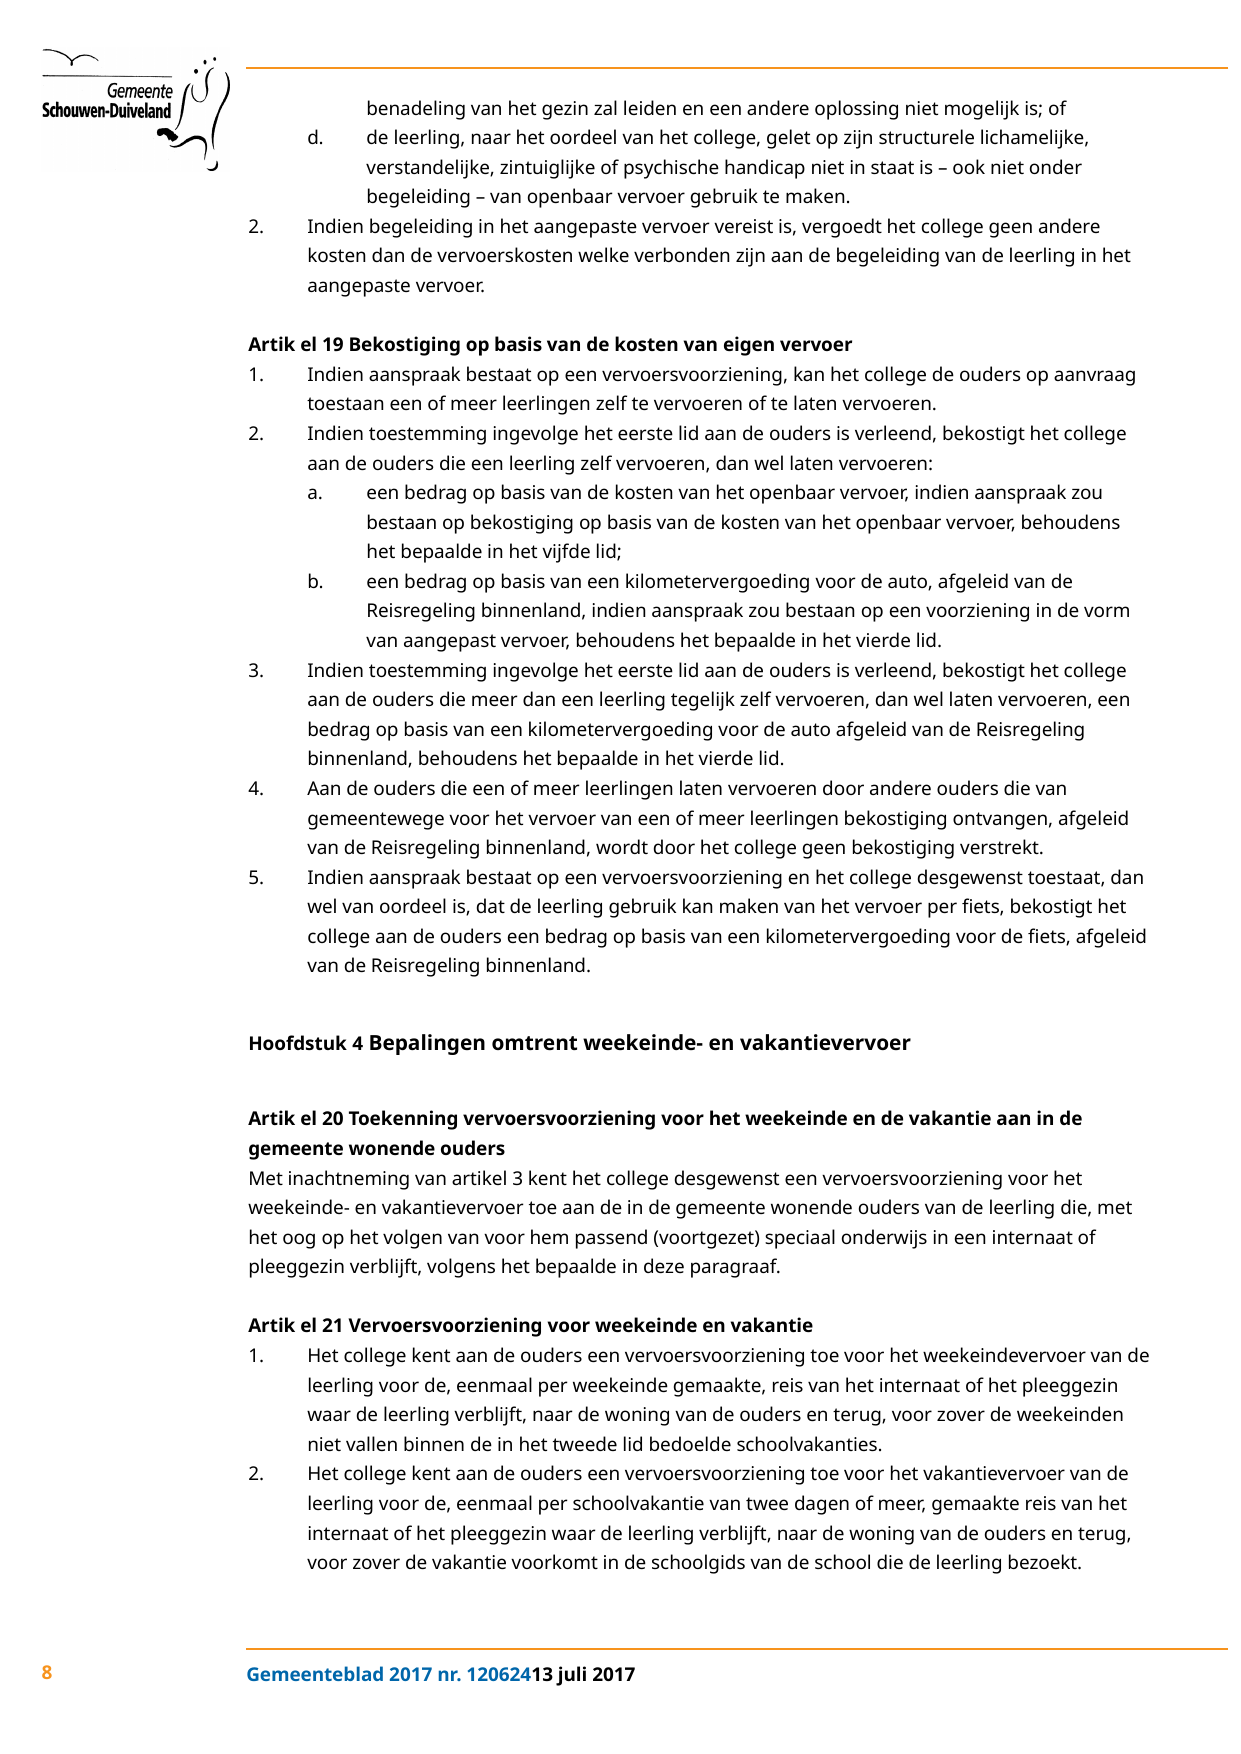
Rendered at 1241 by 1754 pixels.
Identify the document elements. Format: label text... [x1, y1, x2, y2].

list Indien begeleiding in het aangepaste vervoer vereist is, vergoedt het college geen andere kosten dan de vervoerskosten welke verbonden zijn aan de begeleiding van de leerling in het aangepaste vervoer. [248, 213, 1152, 298]
list Het college kent aan de ouders een vervoersvoorziening toe voor het weekeindevervoer van de leerling voor de, eenmaal per weekeinde gemaakte, reis van het internaat of het pleeggezin waar de leerling verblijft, naar de woning van de ouders en terug, voor zover de weekeinden niet vallen binnen de in het tweede lid bedoelde schoolvakanties. [248, 1342, 1152, 1457]
list een bedrag op basis van een kilometervergoeding voor de auto, afgeleid van de Reisregeling binnenland, indien aanspraak zou bestaan op een voorziening in de vorm van aangepast vervoer, behoudens het bepaalde in het vierde lid. [307, 568, 1152, 653]
text Artik el 19 Bekostiging op basis van de kosten van eigen vervoer [248, 331, 1152, 357]
text Artik el 20 Toekenning vervoersvoorziening voor het weekeinde en de vakantie aan in de gemeente wonende ouders [248, 1106, 1152, 1161]
text Hoofdstuk 4 Bepalingen omtrent weekeinde- en vakantievervoer [248, 1028, 1152, 1056]
list Indien toestemming ingevolge het eerste lid aan de ouders is verleend, bekostigt het college aan de ouders die een leerling zelf vervoeren, dan wel laten vervoeren: [248, 420, 1152, 476]
list Het college kent aan de ouders een vervoersvoorziening toe voor het vakantievervoer van de leerling voor de, eenmaal per schoolvakantie van twee dagen of meer, gemaakte reis van het internaat of het pleeggezin waar de leerling verblijft, naar de woning van de ouders en terug, voor zover de vakantie voorkomt in de schoolgids van de school die de leerling bezoekt. [248, 1461, 1152, 1575]
list Indien aanspraak bestaat op een vervoersvoorziening en het college desgewenst toestaat, dan wel van oordeel is, dat de leerling gebruik kan maken van het vervoer per fiets, bekostigt het college aan de ouders een bedrag op basis van een kilometervergoeding voor de fiets, afgeleid van de Reisregeling binnenland. [248, 864, 1152, 978]
list Indien aanspraak bestaat op een vervoersvoorziening, kan het college de ouders op aanvraag toestaan een of meer leerlingen zelf te vervoeren of te laten vervoeren. [248, 361, 1152, 416]
picture [41, 47, 231, 172]
list Indien toestemming ingevolge het eerste lid aan de ouders is verleend, bekostigt het college aan de ouders die meer dan een leerling tegelijk zelf vervoeren, dan wel laten vervoeren, een bedrag op basis van een kilometervergoeding voor de auto afgeleid van de Reisregeling binnenland, behoudens het bepaalde in het vierde lid. [248, 657, 1152, 771]
list de leerling, naar het oordeel van het college, gelet op zijn structurele lichamelijke, verstandelijke, zintuiglijke of psychische handicap niet in staat is – ook niet onder begeleiding – van openbaar vervoer gebruik te maken. [307, 124, 1152, 209]
list Aan de ouders die een of meer leerlingen laten vervoeren door andere ouders die van gemeentewege voor het vervoer van een of meer leerlingen bekostiging ontvangen, afgeleid van de Reisregeling binnenland, wordt door het college geen bekostiging verstrekt. [248, 775, 1152, 860]
list een bedrag op basis van de kosten van het openbaar vervoer, indien aanspraak zou bestaan op bekostiging op basis van de kosten van het openbaar vervoer, behoudens het bepaalde in het vijfde lid; [307, 479, 1152, 564]
text Artik el 21 Vervoersvoorziening voor weekeinde en vakantie [248, 1313, 1152, 1338]
text Met inachtneming van artikel 3 kent het college desgewenst een vervoersvoorziening voor het weekeinde- en vakantievervoer toe aan de in de gemeente wonende ouders van de leerling die, met het oog op het volgen van voor hem passend (voortgezet) speciaal onderwijs in een internaat of pleeggezin verblijft, volgens het bepaalde in deze paragraaf. [248, 1165, 1152, 1279]
list benadeling van het gezin zal leiden en een andere oplossing niet mogelijk is; of [307, 95, 1152, 121]
